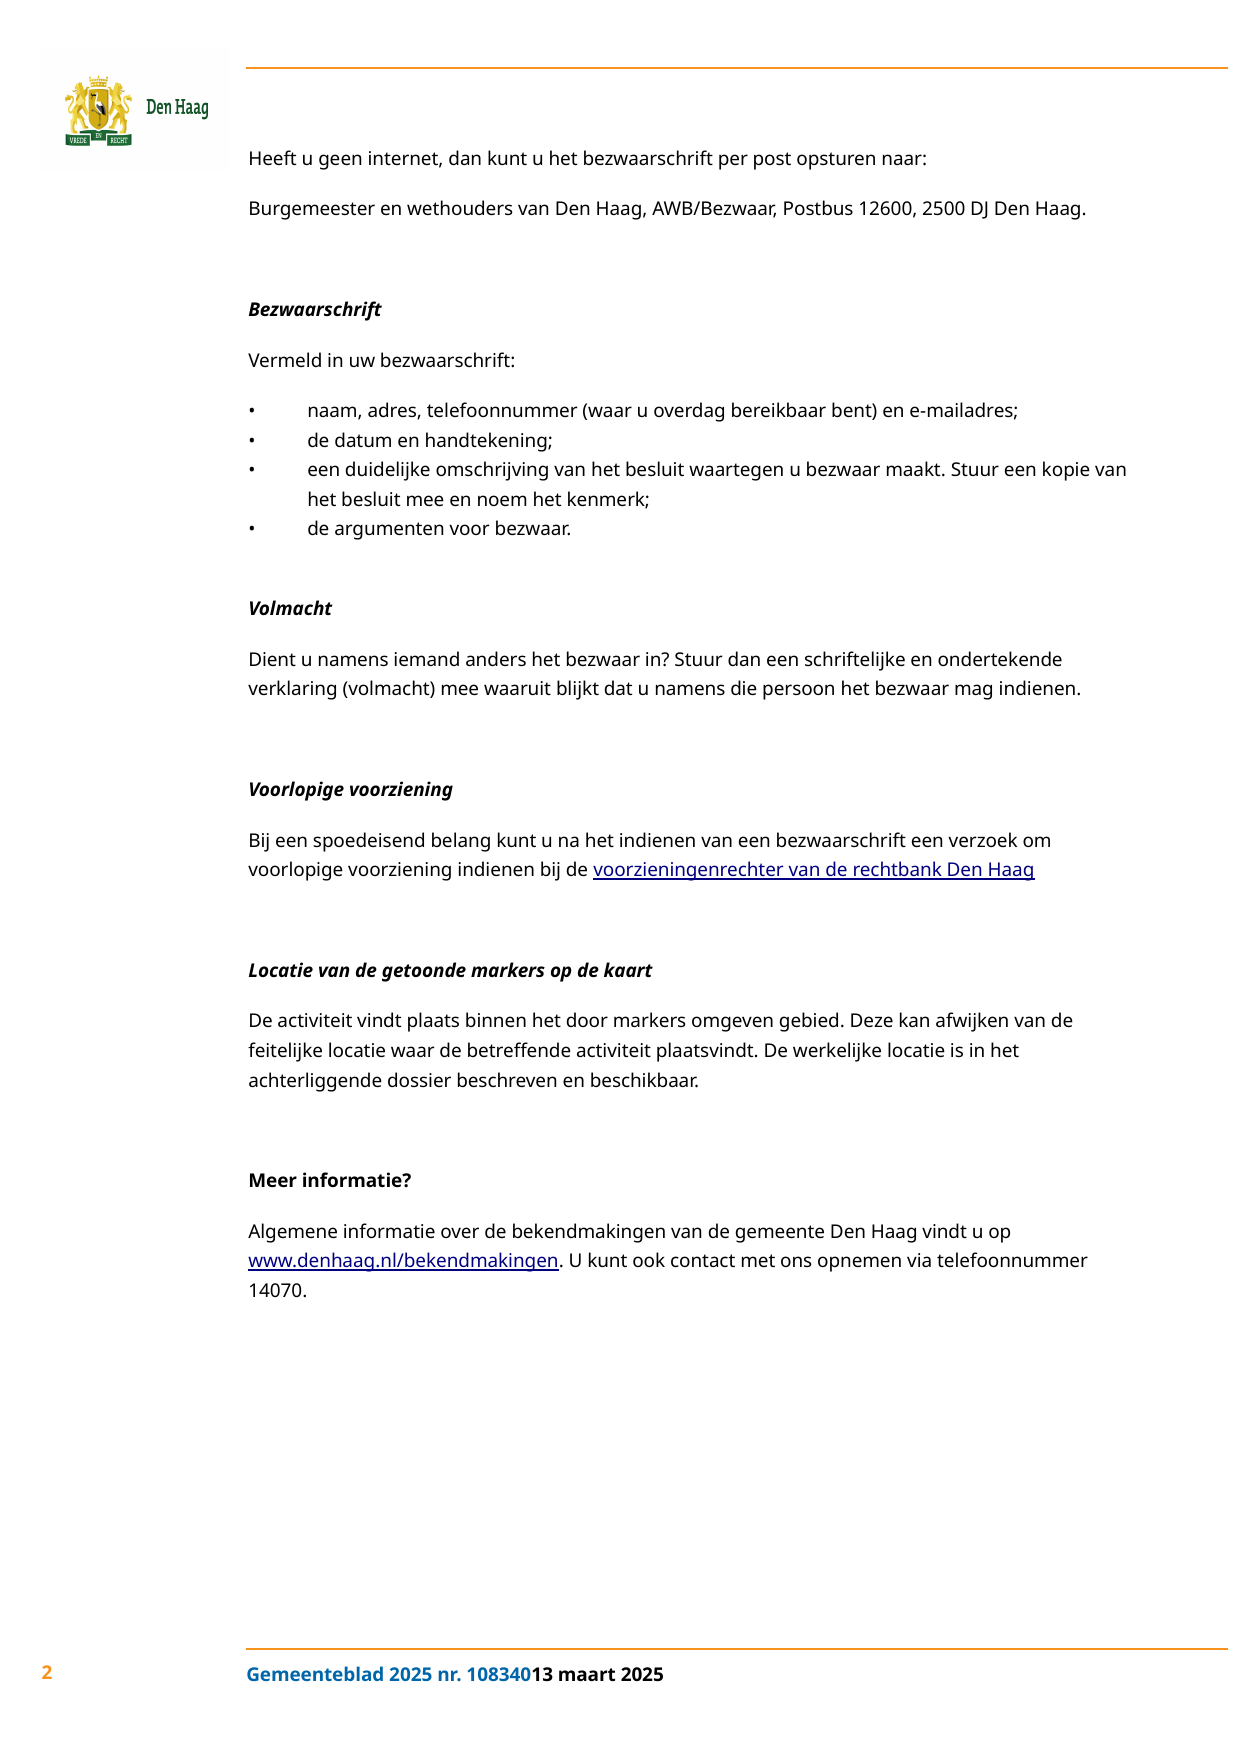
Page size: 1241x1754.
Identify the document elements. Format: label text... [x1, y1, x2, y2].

text Volmacht [248, 596, 1152, 621]
text De activiteit vindt plaats binnen het door markers omgeven gebied. Deze kan afwijken van de feitelijke locatie waar de betreffende activiteit plaatsvindt. De werkelijke locatie is in het achterliggende dossier beschreven en beschikbaar. [248, 1008, 1152, 1093]
list naam, adres, telefoonnummer (waar u overdag bereikbaar bent) en e-mailadres; [248, 397, 1152, 423]
text Voorlopige voorziening [248, 776, 1152, 802]
text Algemene informatie over de bekendmakingen van de gemeente Den Haag vindt u op www.denhaag.nl/bekendmakingen. U kunt ook contact met ons opnemen via telefoonnummer 14070. [248, 1218, 1152, 1303]
text Bezwaarschrift [248, 296, 1152, 322]
text Burgemeester en wethouders van Den Haag, AWB/Bezwaar, Postbus 12600, 2500 DJ Den Haag. [248, 196, 1152, 221]
text Bij een spoedeisend belang kunt u na het indienen van een bezwaarschrift een verzoek om voorlopige voorziening indienen bij de voorzieningenrechter van de rechtbank Den Haag [248, 827, 1152, 882]
text Vermeld in uw bezwaarschrift: [248, 347, 1152, 373]
text Locatie van de getoonde markers op de kaart [248, 957, 1152, 983]
list de datum en handtekening; [248, 427, 1152, 453]
text Dient u namens iemand anders het bezwaar in? Stuur dan een schriftelijke en ondertekende verklaring (volmacht) mee waaruit blijkt dat u namens die persoon het bezwaar mag indienen. [248, 646, 1152, 701]
list een duidelijke omschrijving van het besluit waartegen u bezwaar maakt. Stuur een kopie van het besluit mee en noem het kenmerk; [248, 456, 1152, 512]
list de argumenten voor bezwaar. [248, 516, 1152, 541]
text Meer informatie? [248, 1168, 1152, 1193]
text Heeft u geen internet, dan kunt u het bezwaarschrift per post opsturen naar: [248, 145, 1152, 171]
picture [41, 47, 231, 172]
